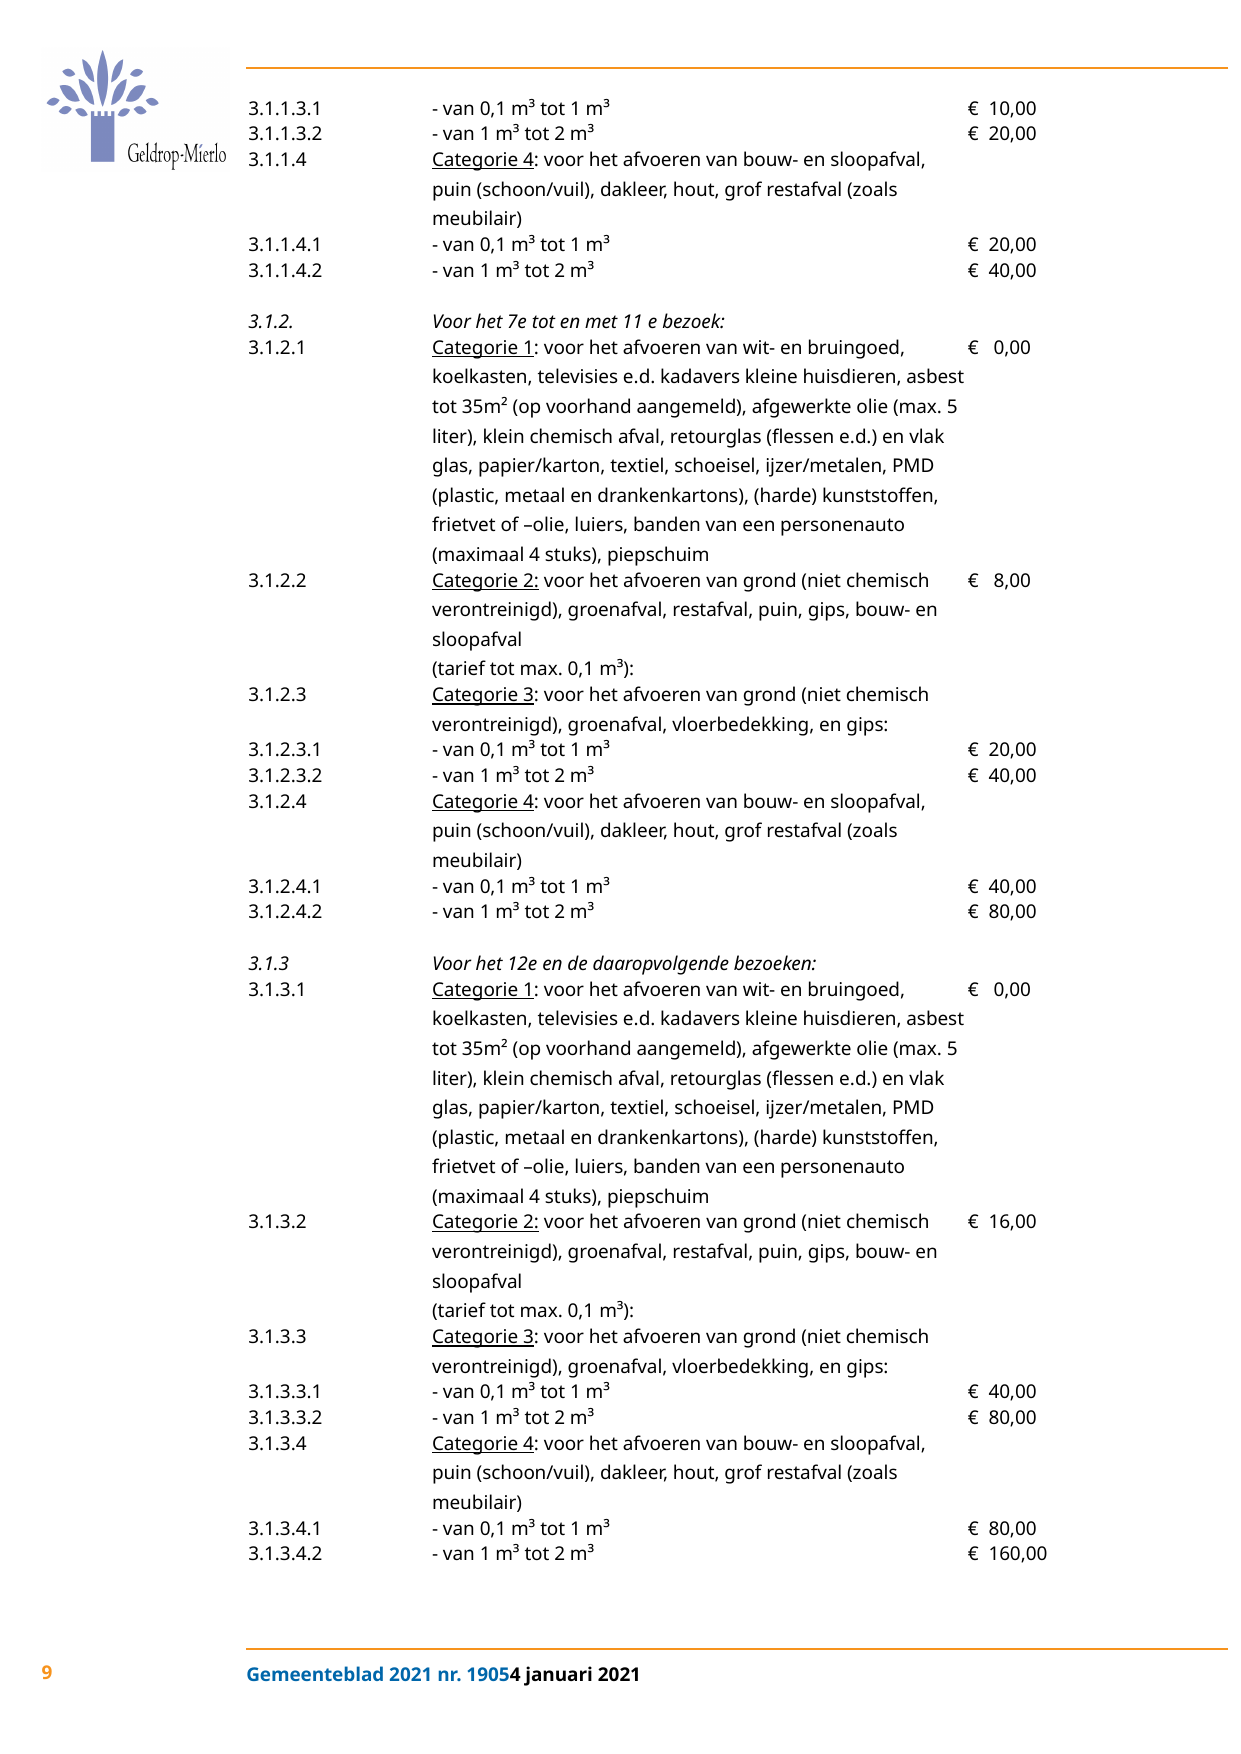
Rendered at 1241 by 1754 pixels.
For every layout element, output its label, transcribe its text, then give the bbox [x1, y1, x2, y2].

table_cell 3.1.3.1 [248, 976, 432, 1209]
table_cell 3.1.2.1 [248, 334, 432, 567]
table_cell [432, 1566, 968, 1592]
table_cell Categorie 3: voor het afvoeren van grond (niet chemisch verontreinigd), groenafval, vloerbedekking, en gips: [432, 681, 968, 737]
table_cell 3.1.3.3.1 [248, 1379, 432, 1404]
table_cell [248, 925, 432, 950]
table_cell 3.1.3.2 [248, 1209, 432, 1323]
table_cell € 160,00 [968, 1541, 1152, 1566]
table_cell Categorie 3: voor het afvoeren van grond (niet chemisch verontreinigd), groenafval, vloerbedekking, en gips: [432, 1323, 968, 1378]
table_cell [432, 925, 968, 950]
table_cell 3.1.2.4 [248, 788, 432, 873]
table_cell € 80,00 [968, 899, 1152, 924]
table_cell [968, 1566, 1152, 1592]
table_cell - van 0,1 m³ tot 1 m³ [432, 1515, 968, 1541]
table_cell [248, 283, 432, 308]
table_cell [432, 283, 968, 308]
table_cell € 80,00 [968, 1515, 1152, 1541]
table_cell 3.1.2.3.2 [248, 763, 432, 788]
table_cell € 10,00 [968, 95, 1152, 121]
table_cell Categorie 4: voor het afvoeren van bouw- en sloopafval, puin (schoon/vuil), dakleer, hout, grof restafval (zoals meubilair) [432, 1430, 968, 1515]
table_cell € 20,00 [968, 231, 1152, 257]
table_cell 3.1.1.3.2 [248, 121, 432, 146]
table_cell - van 1 m³ tot 2 m³ [432, 1541, 968, 1566]
table_cell - van 0,1 m³ tot 1 m³ [432, 873, 968, 899]
table_cell [968, 1430, 1152, 1515]
table_cell - van 1 m³ tot 2 m³ [432, 121, 968, 146]
table_cell € 40,00 [968, 763, 1152, 788]
table_cell 3.1.3.3.2 [248, 1404, 432, 1430]
table_cell € 80,00 [968, 1404, 1152, 1430]
table_cell € 0,00 [968, 976, 1152, 1209]
table_cell [968, 283, 1152, 308]
table_cell [248, 1566, 432, 1592]
table_cell Categorie 1: voor het afvoeren van wit- en bruingoed, koelkasten, televisies e.d. kadavers kleine huisdieren, asbest tot 35m² (op voorhand aangemeld), afgewerkte olie (max. 5 liter), klein chemisch afval, retourglas (flessen e.d.) en vlak glas, papier/karton, textiel, schoeisel, ijzer/metalen, PMD (plastic, metaal en drankenkartons), (harde) kunststoffen, frietvet of –olie, luiers, banden van een personenauto (maximaal 4 stuks), piepschuim [432, 976, 968, 1209]
table_cell [968, 788, 1152, 873]
table_cell € 0,00 [968, 334, 1152, 567]
table_cell Categorie 4: voor het afvoeren van bouw- en sloopafval, puin (schoon/vuil), dakleer, hout, grof restafval (zoals meubilair) [432, 146, 968, 231]
picture [41, 47, 231, 172]
table_cell - van 1 m³ tot 2 m³ [432, 1404, 968, 1430]
table_cell - van 1 m³ tot 2 m³ [432, 257, 968, 283]
table_cell Voor het 12e en de daaropvolgende bezoeken: [432, 950, 968, 976]
table_cell € 8,00 [968, 567, 1152, 681]
table_cell Voor het 7e tot en met 11 e bezoek: [432, 308, 968, 334]
table_cell € 40,00 [968, 257, 1152, 283]
table_cell Categorie 4: voor het afvoeren van bouw- en sloopafval, puin (schoon/vuil), dakleer, hout, grof restafval (zoals meubilair) [432, 788, 968, 873]
table_cell - van 0,1 m³ tot 1 m³ [432, 1379, 968, 1404]
table_cell [968, 925, 1152, 950]
table_cell 3.1.1.4 [248, 146, 432, 231]
table_cell 3.1.2.2 [248, 567, 432, 681]
table_cell 3.1.1.3.1 [248, 95, 432, 121]
table_cell 3.1.2. [248, 308, 432, 334]
table_cell 3.1.3 [248, 950, 432, 976]
table_cell [968, 146, 1152, 231]
table_cell - van 1 m³ tot 2 m³ [432, 763, 968, 788]
table_cell 3.1.2.3.1 [248, 737, 432, 762]
table_cell - van 0,1 m³ tot 1 m³ [432, 737, 968, 762]
table_cell € 40,00 [968, 873, 1152, 899]
table_cell - van 1 m³ tot 2 m³ [432, 899, 968, 924]
table_cell - van 0,1 m³ tot 1 m³ [432, 231, 968, 257]
table_cell 3.1.2.4.1 [248, 873, 432, 899]
table_cell € 20,00 [968, 121, 1152, 146]
table_cell Categorie 2: voor het afvoeren van grond (niet chemisch verontreinigd), groenafval, restafval, puin, gips, bouw- en sloopafval (tarief tot max. 0,1 m³): [432, 567, 968, 681]
table_cell [968, 681, 1152, 737]
table_cell 3.1.3.4.2 [248, 1541, 432, 1566]
table_cell € 20,00 [968, 737, 1152, 762]
table_cell 3.1.3.4 [248, 1430, 432, 1515]
table_cell 3.1.3.4.1 [248, 1515, 432, 1541]
table_cell € 40,00 [968, 1379, 1152, 1404]
table_cell [968, 1323, 1152, 1378]
table_cell Categorie 2: voor het afvoeren van grond (niet chemisch verontreinigd), groenafval, restafval, puin, gips, bouw- en sloopafval (tarief tot max. 0,1 m³): [432, 1209, 968, 1323]
table_cell 3.1.2.3 [248, 681, 432, 737]
table_cell € 16,00 [968, 1209, 1152, 1323]
table_cell 3.1.2.4.2 [248, 899, 432, 924]
table_cell 3.1.1.4.2 [248, 257, 432, 283]
table_cell - van 0,1 m³ tot 1 m³ [432, 95, 968, 121]
table_cell Categorie 1: voor het afvoeren van wit- en bruingoed, koelkasten, televisies e.d. kadavers kleine huisdieren, asbest tot 35m² (op voorhand aangemeld), afgewerkte olie (max. 5 liter), klein chemisch afval, retourglas (flessen e.d.) en vlak glas, papier/karton, textiel, schoeisel, ijzer/metalen, PMD (plastic, metaal en drankenkartons), (harde) kunststoffen, frietvet of –olie, luiers, banden van een personenauto (maximaal 4 stuks), piepschuim [432, 334, 968, 567]
table_cell 3.1.1.4.1 [248, 231, 432, 257]
table_cell [968, 950, 1152, 976]
table_cell [968, 308, 1152, 334]
table_cell 3.1.3.3 [248, 1323, 432, 1378]
